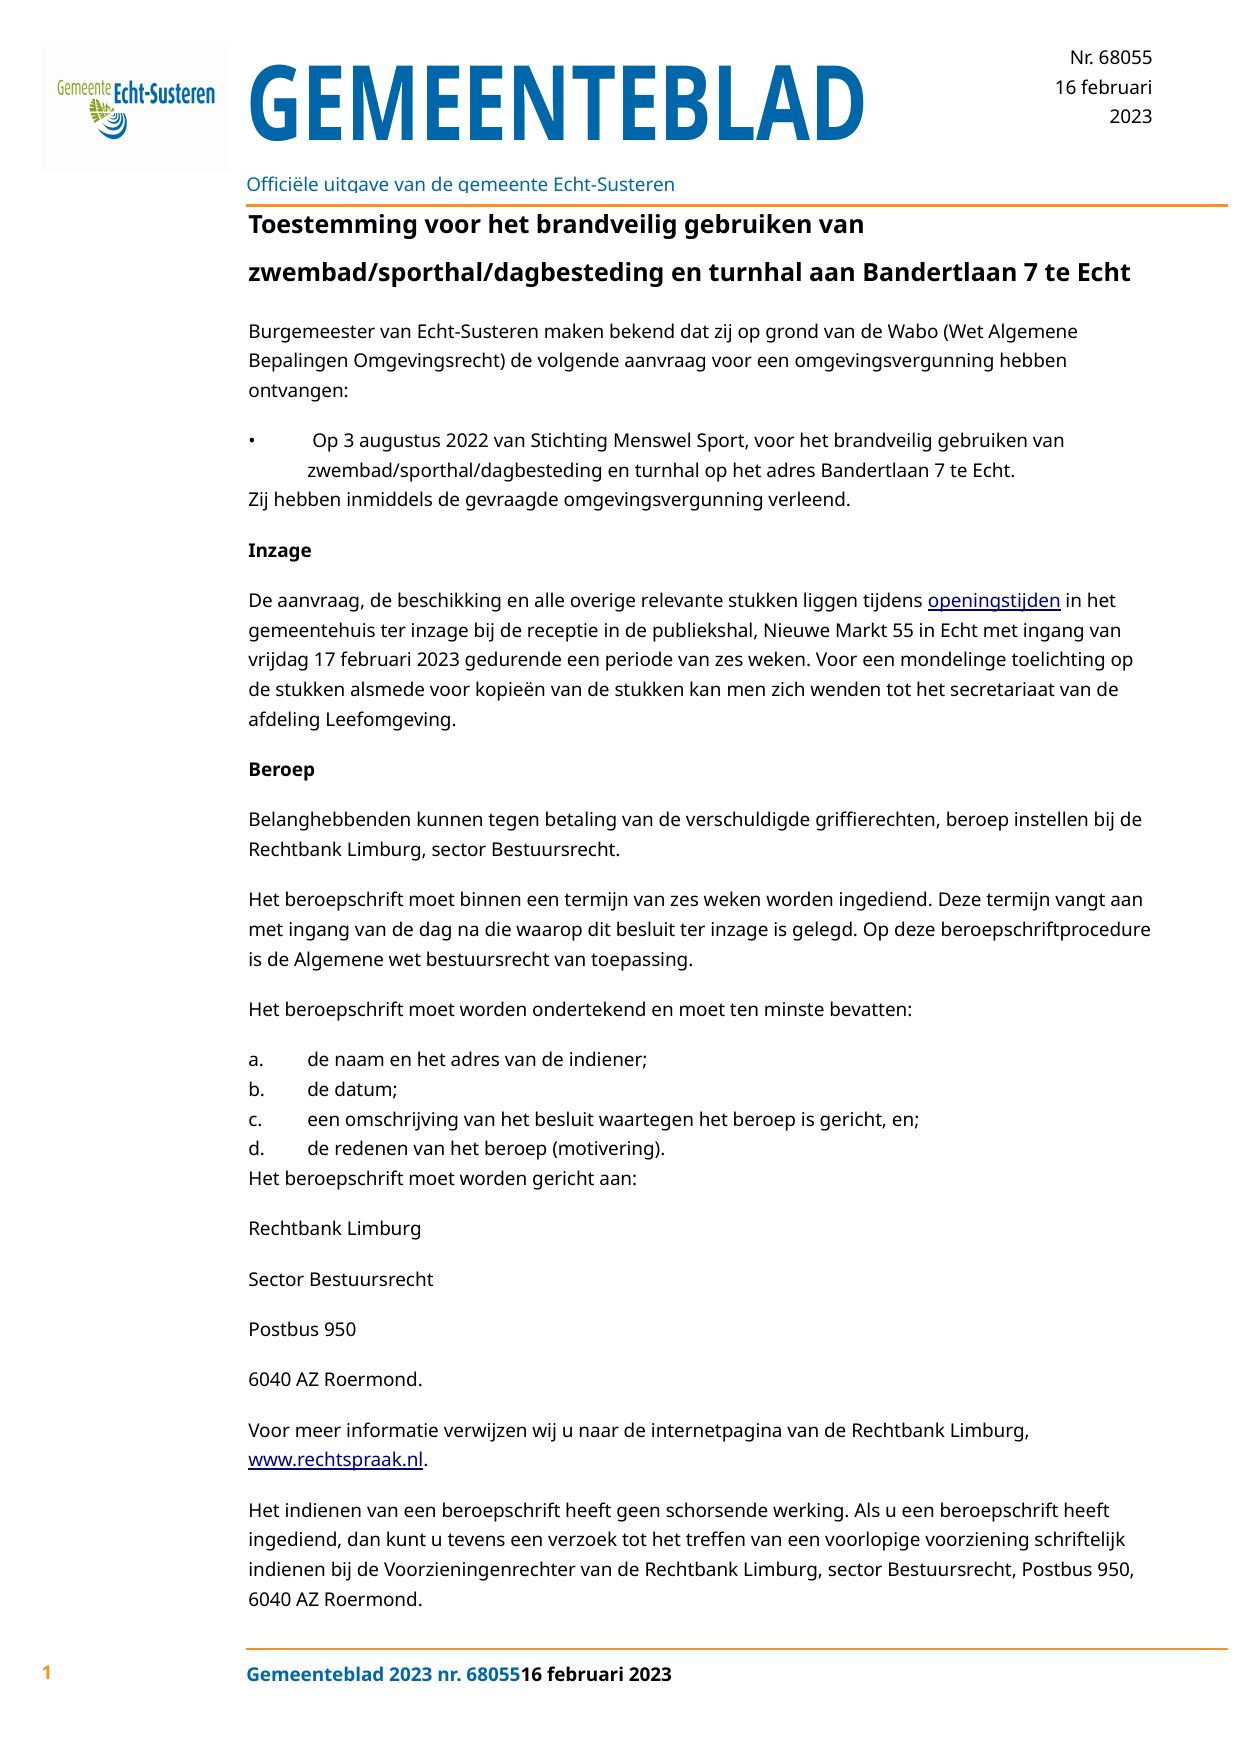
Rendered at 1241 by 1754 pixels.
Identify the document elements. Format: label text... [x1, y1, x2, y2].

text Het indienen van een beroepschrift heeft geen schorsende werking. Als u een beroepschrift heeft ingediend, dan kunt u tevens een verzoek tot het treffen van een voorlopige voorziening schriftelijk indienen bij de Voorzieningenrechter van de Rechtbank Limburg, sector Bestuursrecht, Postbus 950, 6040 AZ Roermond. [248, 1497, 1152, 1612]
list een omschrijving van het besluit waartegen het beroep is gericht, en; [248, 1106, 1152, 1132]
picture [41, 47, 231, 172]
text Beroep [248, 756, 1152, 782]
text Het beroepschrift moet binnen een termijn van zes weken worden ingediend. Deze termijn vangt aan met ingang van de dag na die waarop dit besluit ter inzage is gelegd. Op deze beroepschriftprocedure is de Algemene wet bestuursrecht van toepassing. [248, 887, 1152, 972]
text Toestemming voor het brandveilig gebruiken van zwembad/sporthal/dagbesteding en turnhal aan Bandertlaan 7 te Echt [248, 207, 1152, 288]
text Burgemeester van Echt-Susteren maken bekend dat zij op grond van de Wabo (Wet Algemene Bepalingen Omgevingsrecht) de volgende aanvraag voor een omgevingsvergunning hebben ontvangen: [248, 318, 1152, 403]
text Postbus 950 [248, 1316, 1152, 1342]
list de naam en het adres van de indiener; [248, 1047, 1152, 1072]
text Zij hebben inmiddels de gevraagde omgevingsvergunning verleend. [248, 487, 1152, 512]
text De aanvraag, de beschikking en alle overige relevante stukken liggen tijdens openingstijden in het gemeentehuis ter inzage bij de receptie in de publiekshal, Nieuwe Markt 55 in Echt met ingang van vrijdag 17 februari 2023 gedurende een periode van zes weken. Voor een mondelinge toelichting op de stukken alsmede voor kopieën van de stukken kan men zich wenden tot het secretariaat van de afdeling Leefomgeving. [248, 587, 1152, 732]
text Rechtbank Limburg [248, 1215, 1152, 1241]
text Het beroepschrift moet worden gericht aan: [248, 1165, 1152, 1191]
list de redenen van het beroep (motivering). [248, 1135, 1152, 1161]
text Inzage [248, 537, 1152, 563]
text Het beroepschrift moet worden ondertekend en moet ten minste bevatten: [248, 996, 1152, 1022]
text Sector Bestuursrecht [248, 1266, 1152, 1292]
text Belanghebbenden kunnen tegen betaling van de verschuldigde griffierechten, beroep instellen bij de Rechtbank Limburg, sector Bestuursrecht. [248, 807, 1152, 862]
list Op 3 augustus 2022 van Stichting Menswel Sport, voor het brandveilig gebruiken van zwembad/sporthal/dagbesteding en turnhal op het adres Bandertlaan 7 te Echt. [248, 427, 1152, 483]
list de datum; [248, 1076, 1152, 1102]
text Voor meer informatie verwijzen wij u naar de internetpagina van de Rechtbank Limburg, www.rechtspraak.nl. [248, 1417, 1152, 1472]
text 6040 AZ Roermond. [248, 1367, 1152, 1392]
